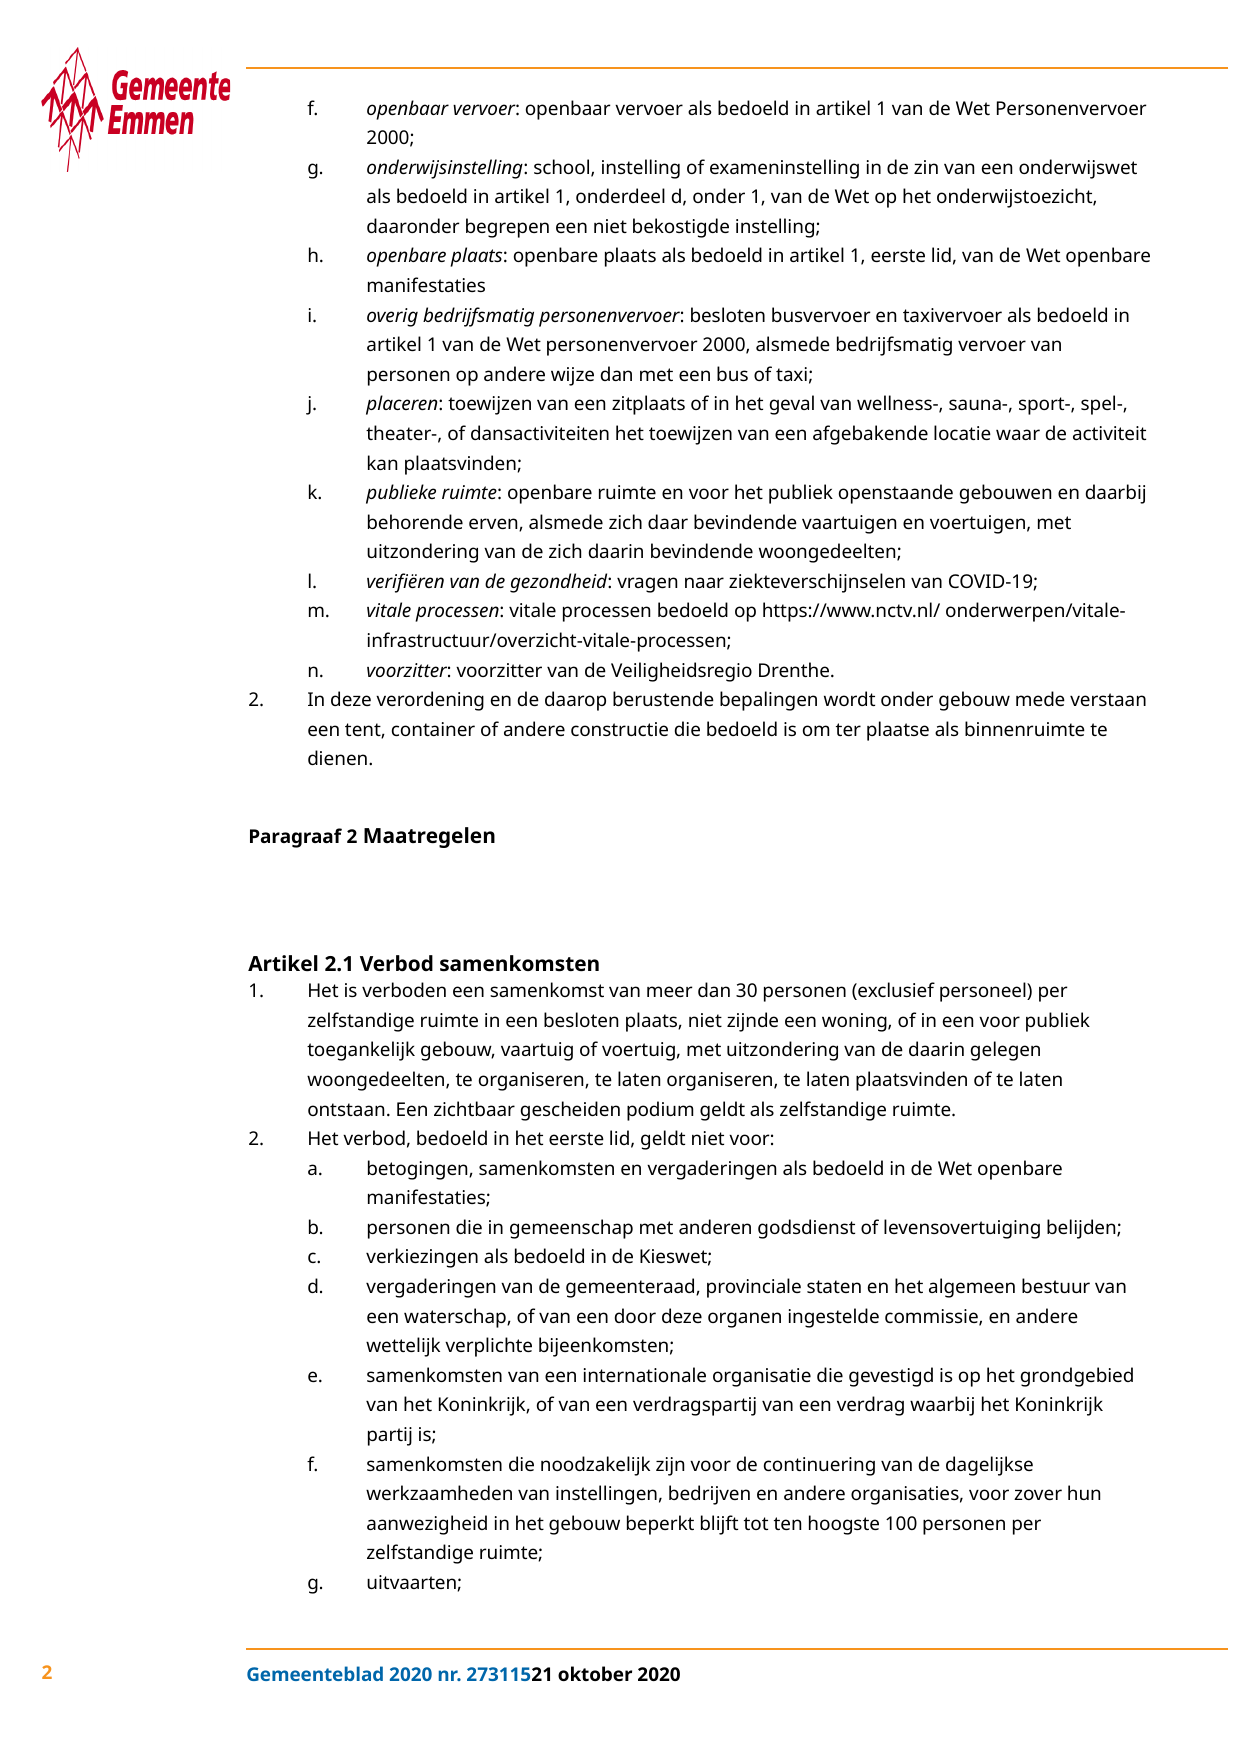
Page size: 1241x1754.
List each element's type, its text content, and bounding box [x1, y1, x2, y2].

list voorzitter: voorzitter van de Veiligheidsregio Drenthe. [307, 657, 1152, 683]
list openbaar vervoer: openbaar vervoer als bedoeld in artikel 1 van de Wet Personenvervoer 2000; [307, 95, 1152, 150]
list vitale processen: vitale processen bedoeld op https://www.nctv.nl/ onderwerpen/vitale-infrastructuur/overzicht-vitale-processen; [307, 598, 1152, 653]
list onderwijsinstelling: school, instelling of exameninstelling in de zin van een onderwijswet als bedoeld in artikel 1, onderdeel d, onder 1, van de Wet op het onderwijstoezicht, daaronder begrepen een niet bekostigde instelling; [307, 154, 1152, 239]
list openbare plaats: openbare plaats als bedoeld in artikel 1, eerste lid, van de Wet openbare manifestaties [307, 243, 1152, 298]
picture [41, 47, 231, 172]
list verifiëren van de gezondheid: vragen naar ziekteverschijnselen van COVID-19; [307, 568, 1152, 594]
list placeren: toewijzen van een zitplaats of in het geval van wellness-, sauna-, sport-, spel-, theater-, of dansactiviteiten het toewijzen van een afgebakende locatie waar de activiteit kan plaatsvinden; [307, 391, 1152, 476]
list betogingen, samenkomsten en vergaderingen als bedoeld in de Wet openbare manifestaties; [307, 1155, 1152, 1210]
list uitvaarten; [307, 1569, 1152, 1595]
list vergaderingen van de gemeenteraad, provinciale staten en het algemeen bestuur van een waterschap, of van een door deze organen ingestelde commissie, en andere wettelijk verplichte bijeenkomsten; [307, 1273, 1152, 1358]
list publieke ruimte: openbare ruimte en voor het publiek openstaande gebouwen en daarbij behorende erven, alsmede zich daar bevindende vaartuigen en voertuigen, met uitzondering van de zich daarin bevindende woongedeelten; [307, 479, 1152, 564]
text Paragraaf 2 Maatregelen [248, 821, 1152, 849]
list Het is verboden een samenkomst van meer dan 30 personen (exclusief personeel) per zelfstandige ruimte in een besloten plaats, niet zijnde een woning, of in een voor publiek toegankelijk gebouw, vaartuig of voertuig, met uitzondering van de daarin gelegen woongedeelten, te organiseren, te laten organiseren, te laten plaatsvinden of te laten ontstaan. Een zichtbaar gescheiden podium geldt als zelfstandige ruimte. [248, 977, 1152, 1121]
list Het verbod, bedoeld in het eerste lid, geldt niet voor: [248, 1125, 1152, 1151]
list personen die in gemeenschap met anderen godsdienst of levensovertuiging belijden; [307, 1214, 1152, 1240]
list In deze verordening en de daarop berustende bepalingen wordt onder gebouw mede verstaan een tent, container of andere constructie die bedoeld is om ter plaatse als binnenruimte te dienen. [248, 686, 1152, 771]
list verkiezingen als bedoeld in de Kieswet; [307, 1244, 1152, 1269]
list samenkomsten die noodzakelijk zijn voor de continuering van de dagelijkse werkzaamheden van instellingen, bedrijven en andere organisaties, voor zover hun aanwezigheid in het gebouw beperkt blijft tot ten hoogste 100 personen per zelfstandige ruimte; [307, 1451, 1152, 1565]
list overig bedrijfsmatig personenvervoer: besloten busvervoer en taxivervoer als bedoeld in artikel 1 van de Wet personenvervoer 2000, alsmede bedrijfsmatig vervoer van personen op andere wijze dan met een bus of taxi; [307, 302, 1152, 387]
text Artikel 2.1 Verbod samenkomsten [248, 949, 1152, 977]
list samenkomsten van een internationale organisatie die gevestigd is op het grondgebied van het Koninkrijk, of van een verdragspartij van een verdrag waarbij het Koninkrijk partij is; [307, 1362, 1152, 1447]
